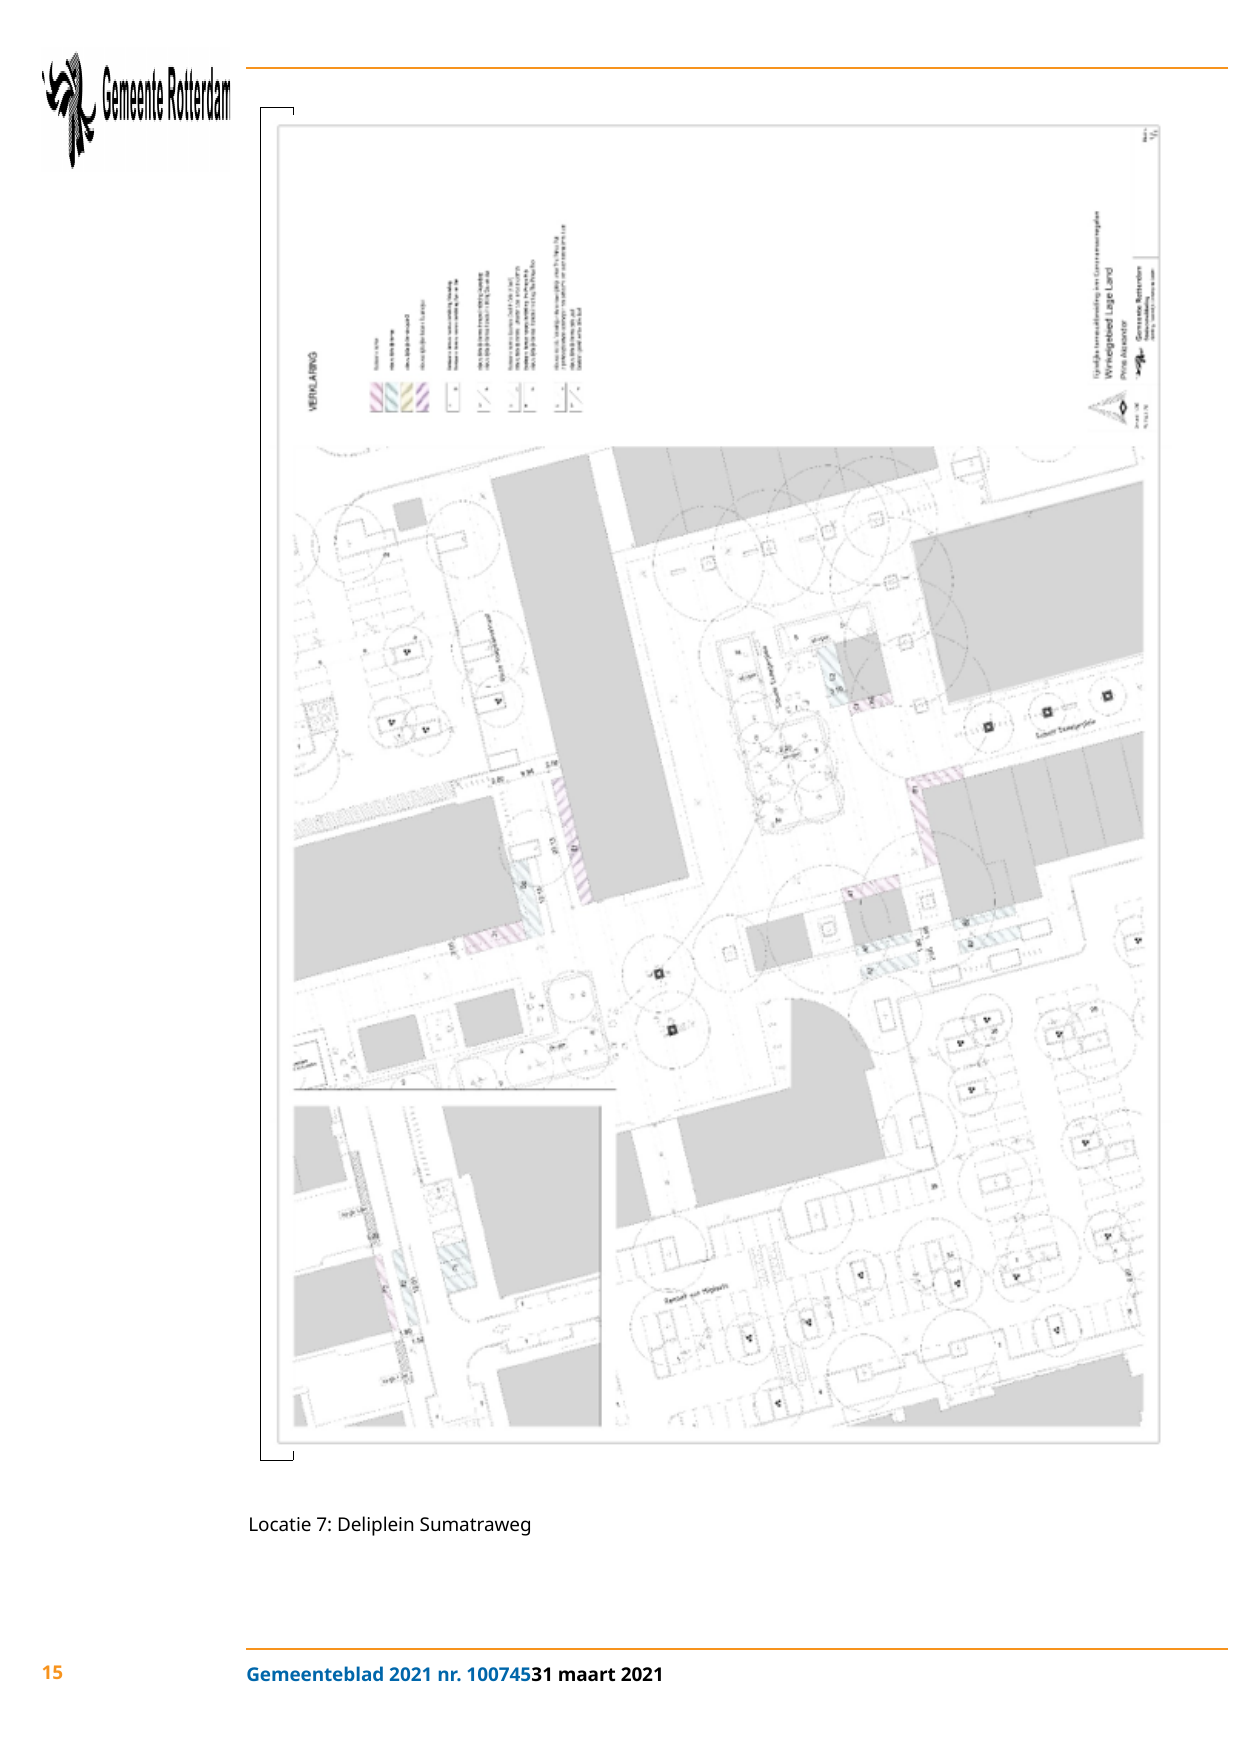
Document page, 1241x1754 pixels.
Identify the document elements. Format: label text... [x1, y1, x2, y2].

text Locatie 7: Deliplein Sumatraweg [248, 1511, 1152, 1537]
picture [41, 47, 231, 172]
picture [268, 115, 1173, 1451]
